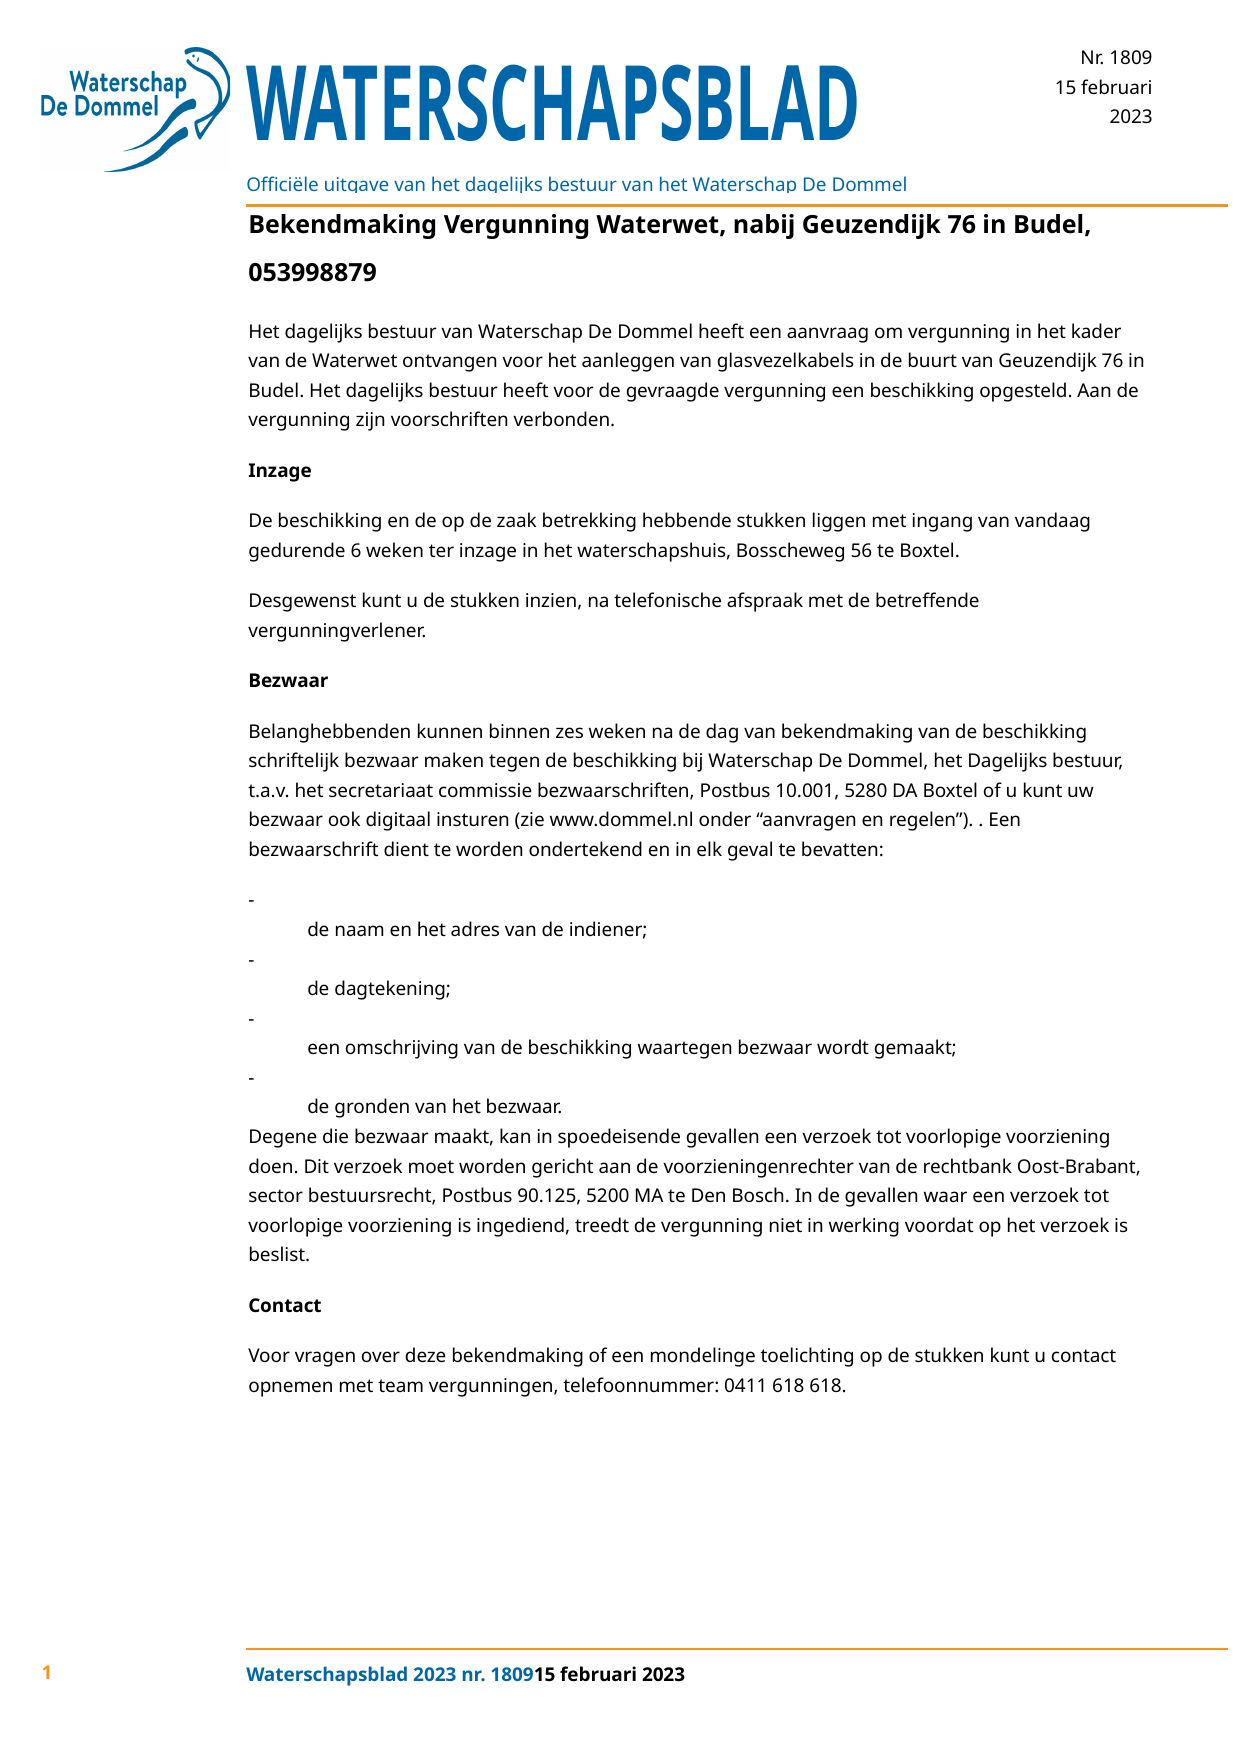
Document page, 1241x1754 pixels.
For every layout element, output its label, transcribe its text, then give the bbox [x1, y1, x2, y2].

text Belanghebbenden kunnen binnen zes weken na de dag van bekendmaking van de beschikking schriftelijk bezwaar maken tegen de beschikking bij Waterschap De Dommel, het Dagelijks bestuur, t.a.v. het secretariaat commissie bezwaarschriften, Postbus 10.001, 5280 DA Boxtel of u kunt uw bezwaar ook digitaal insturen (zie www.dommel.nl onder “aanvragen en regelen”). . Een bezwaarschrift dient te worden ondertekend en in elk geval te bevatten: [248, 718, 1152, 862]
text Inzage [248, 457, 1152, 483]
text Degene die bezwaar maakt, kan in spoedeisende gevallen een verzoek tot voorlopige voorziening doen. Dit verzoek moet worden gericht aan de voorzieningenrechter van de rechtbank Oost-Brabant, sector bestuursrecht, Postbus 90.125, 5200 MA te Den Bosch. In de gevallen waar een verzoek tot voorlopige voorziening is ingediend, treedt de vergunning niet in werking voordat op het verzoek is beslist. [248, 1123, 1152, 1267]
picture [204, 47, 231, 76]
picture [45, 99, 51, 111]
picture [198, 118, 210, 131]
text Bekendmaking Vergunning Waterwet, nabij Geuzendijk 76 in Budel, 053998879 [248, 207, 1152, 288]
text Desgewenst kunt u de stukken inzien, na telefonische afspraak met de betreffende vergunningverlener. [248, 587, 1152, 643]
text Contact [248, 1292, 1152, 1318]
text Bezwaar [248, 667, 1152, 693]
text Voor vragen over deze bekendmaking of een mondelinge toelichting op de stukken kunt u contact opnemen met team vergunningen, telefoonnummer: 0411 618 618. [248, 1342, 1152, 1398]
list de gronden van het bezwaar. [248, 1094, 1152, 1119]
list de dagtekening; [248, 975, 1152, 1001]
picture [41, 47, 231, 172]
text Het dagelijks bestuur van Waterschap De Dommel heeft een aanvraag om vergunning in het kader van de Waterwet ontvangen voor het aanleggen van glasvezelkabels in de buurt van Geuzendijk 76 in Budel. Het dagelijks bestuur heeft voor de gevraagde vergunning een beschikking opgesteld. Aan de vergunning zijn voorschriften verbonden. [248, 318, 1152, 432]
text De beschikking en de op de zaak betrekking hebbende stukken liggen met ingang van vandaag gedurende 6 weken ter inzage in het waterschapshuis, Bosscheweg 56 te Boxtel. [248, 507, 1152, 563]
list een omschrijving van de beschikking waartegen bezwaar wordt gemaakt; [248, 1034, 1152, 1060]
list de naam en het adres van de indiener; [248, 916, 1152, 942]
